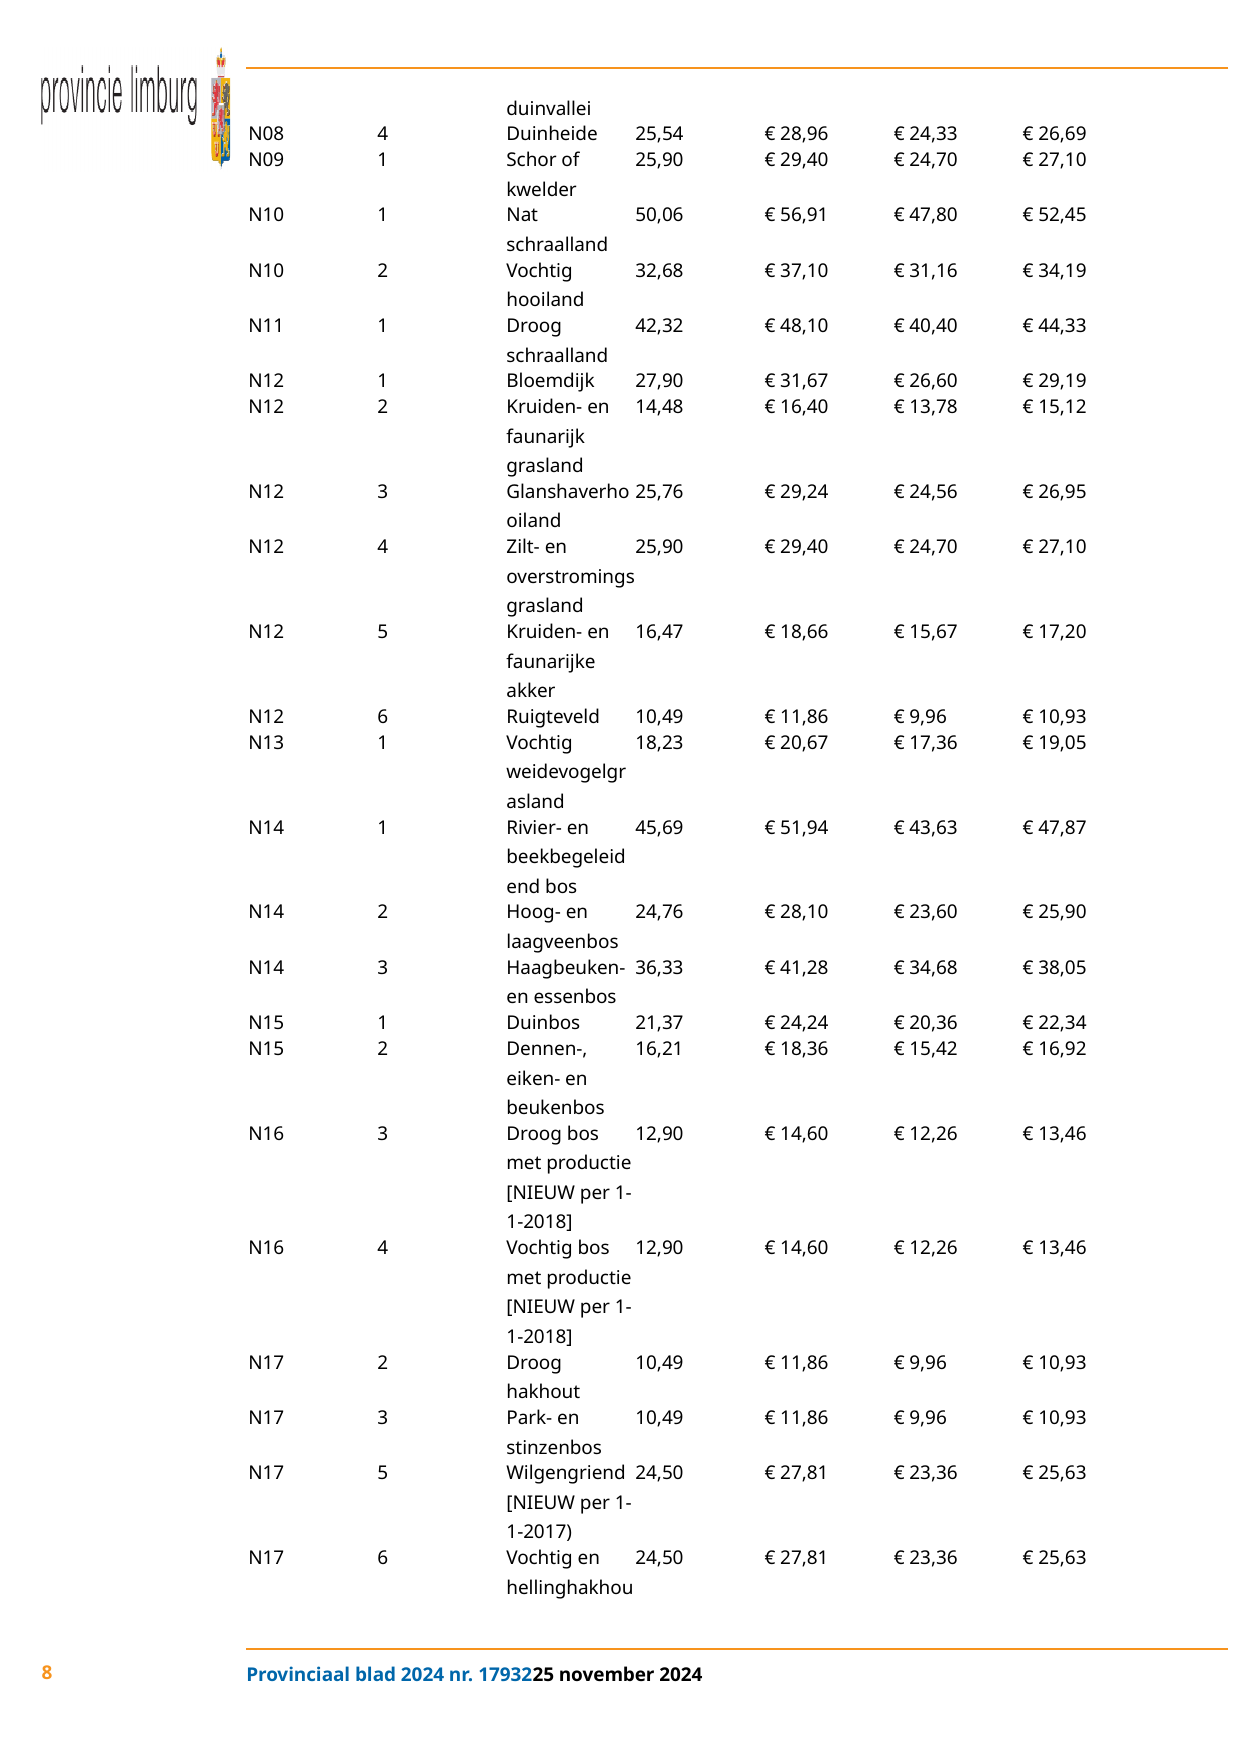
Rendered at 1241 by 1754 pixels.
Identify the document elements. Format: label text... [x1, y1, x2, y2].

table_cell € 22,34 [1023, 1009, 1152, 1035]
table_cell N12 [248, 478, 377, 533]
table_cell € 29,24 [764, 478, 893, 533]
table_cell Haagbeuken- en essenbos [506, 954, 635, 1009]
table_cell 10,49 [635, 1404, 764, 1459]
table_cell [1023, 95, 1152, 121]
table_cell 12,90 [635, 1235, 764, 1349]
table_cell € 47,80 [894, 202, 1022, 257]
table_cell 4 [377, 1235, 506, 1349]
table_cell € 24,33 [894, 121, 1022, 146]
table_cell € 27,81 [764, 1460, 893, 1544]
table_cell € 31,16 [894, 257, 1022, 312]
table_cell € 28,10 [764, 899, 893, 954]
table_cell € 13,46 [1023, 1120, 1152, 1234]
table_cell € 12,26 [894, 1235, 1022, 1349]
table_cell € 15,67 [894, 618, 1022, 703]
table_cell 2 [377, 393, 506, 478]
table_cell N17 [248, 1545, 377, 1600]
table_cell € 24,70 [894, 146, 1022, 202]
table_cell € 24,56 [894, 478, 1022, 533]
table_cell € 40,40 [894, 312, 1022, 367]
table_cell 1 [377, 729, 506, 814]
table_cell € 26,69 [1023, 121, 1152, 146]
table_cell € 52,45 [1023, 202, 1152, 257]
table_cell € 28,96 [764, 121, 893, 146]
table_cell Zilt- en overstromingsgrasland [506, 534, 635, 618]
table_cell 2 [377, 899, 506, 954]
table_cell € 27,10 [1023, 146, 1152, 202]
table_cell Vochtig hooiland [506, 257, 635, 312]
table_cell N17 [248, 1460, 377, 1544]
table_cell Kruiden- en faunarijk grasland [506, 393, 635, 478]
table_cell € 16,92 [1023, 1035, 1152, 1120]
table_cell € 20,36 [894, 1009, 1022, 1035]
table_cell 1 [377, 368, 506, 393]
table_cell Duinbos [506, 1009, 635, 1035]
table_cell N17 [248, 1349, 377, 1404]
table_cell € 9,96 [894, 1349, 1022, 1404]
table_cell N09 [248, 146, 377, 202]
table_cell [764, 95, 893, 121]
table_cell 16,47 [635, 618, 764, 703]
table_cell € 11,86 [764, 703, 893, 729]
table_cell 32,68 [635, 257, 764, 312]
table_cell 16,21 [635, 1035, 764, 1120]
table_cell Bloemdijk [506, 368, 635, 393]
table_cell € 47,87 [1023, 814, 1152, 899]
table_cell Vochtig weidevogelgrasland [506, 729, 635, 814]
table_cell Vochtig bos met productie [NIEUW per 1-1-2018] [506, 1235, 635, 1349]
table_cell € 48,10 [764, 312, 893, 367]
table_cell Schor of kwelder [506, 146, 635, 202]
table_cell N15 [248, 1009, 377, 1035]
table_cell Dennen-, eiken- en beukenbos [506, 1035, 635, 1120]
table_cell 6 [377, 703, 506, 729]
table_cell € 37,10 [764, 257, 893, 312]
table_cell 1 [377, 202, 506, 257]
table_cell € 34,19 [1023, 257, 1152, 312]
table_cell N14 [248, 954, 377, 1009]
picture [41, 47, 231, 172]
table_cell € 34,68 [894, 954, 1022, 1009]
table_cell N15 [248, 1035, 377, 1120]
table_cell 42,32 [635, 312, 764, 367]
table_cell € 25,63 [1023, 1545, 1152, 1600]
table_cell € 27,10 [1023, 534, 1152, 618]
table_cell N12 [248, 618, 377, 703]
table_cell € 23,36 [894, 1545, 1022, 1600]
table_cell € 18,36 [764, 1035, 893, 1120]
table_cell N16 [248, 1235, 377, 1349]
table_cell € 23,36 [894, 1460, 1022, 1544]
table_cell € 15,42 [894, 1035, 1022, 1120]
table_cell € 29,19 [1023, 368, 1152, 393]
table_cell € 41,28 [764, 954, 893, 1009]
table_cell € 56,91 [764, 202, 893, 257]
table_cell € 19,05 [1023, 729, 1152, 814]
table_cell € 38,05 [1023, 954, 1152, 1009]
table_cell € 15,12 [1023, 393, 1152, 478]
table_cell Ruigteveld [506, 703, 635, 729]
table_cell Duinheide [506, 121, 635, 146]
table_cell 6 [377, 1545, 506, 1600]
table_cell 1 [377, 1009, 506, 1035]
table_cell 25,54 [635, 121, 764, 146]
table_cell N17 [248, 1404, 377, 1459]
table_cell € 11,86 [764, 1404, 893, 1459]
table_cell € 43,63 [894, 814, 1022, 899]
table_cell Nat schraalland [506, 202, 635, 257]
table_cell 45,69 [635, 814, 764, 899]
table_cell N16 [248, 1120, 377, 1234]
table_cell 36,33 [635, 954, 764, 1009]
table_cell N11 [248, 312, 377, 367]
table_cell Wilgengriend [NIEUW per 1-1-2017) [506, 1460, 635, 1544]
table_cell 5 [377, 1460, 506, 1544]
table_cell 2 [377, 257, 506, 312]
table_cell € 10,93 [1023, 1404, 1152, 1459]
table_cell € 18,66 [764, 618, 893, 703]
table_cell € 20,67 [764, 729, 893, 814]
table_cell € 13,78 [894, 393, 1022, 478]
table_cell Hoog- en laagveenbos [506, 899, 635, 954]
table_cell N10 [248, 257, 377, 312]
table_cell 4 [377, 121, 506, 146]
table_cell Droog hakhout [506, 1349, 635, 1404]
table_cell Rivier- en beekbegeleidend bos [506, 814, 635, 899]
table_cell Park- en stinzenbos [506, 1404, 635, 1459]
table_cell € 12,26 [894, 1120, 1022, 1234]
table_cell 2 [377, 1035, 506, 1120]
table_cell € 17,36 [894, 729, 1022, 814]
table_cell € 14,60 [764, 1235, 893, 1349]
table_cell N14 [248, 814, 377, 899]
table_cell 18,23 [635, 729, 764, 814]
table_cell 1 [377, 146, 506, 202]
table_cell € 11,86 [764, 1349, 893, 1404]
table_cell Droog schraalland [506, 312, 635, 367]
table_cell Droog bos met productie [NIEUW per 1-1-2018] [506, 1120, 635, 1234]
table_cell 24,50 [635, 1545, 764, 1600]
table_cell 5 [377, 618, 506, 703]
table_cell [248, 95, 377, 121]
table_cell 24,50 [635, 1460, 764, 1544]
table_cell 27,90 [635, 368, 764, 393]
table_cell € 9,96 [894, 703, 1022, 729]
table_cell 25,90 [635, 534, 764, 618]
table_cell 3 [377, 1404, 506, 1459]
table_cell € 10,93 [1023, 1349, 1152, 1404]
table_cell € 16,40 [764, 393, 893, 478]
table_cell € 26,60 [894, 368, 1022, 393]
table_cell N12 [248, 534, 377, 618]
table_cell 3 [377, 478, 506, 533]
table_cell Kruiden- en faunarijke akker [506, 618, 635, 703]
table_cell N14 [248, 899, 377, 954]
table_cell € 24,24 [764, 1009, 893, 1035]
table_cell € 17,20 [1023, 618, 1152, 703]
table_cell 10,49 [635, 1349, 764, 1404]
table_cell 21,37 [635, 1009, 764, 1035]
table_cell € 14,60 [764, 1120, 893, 1234]
table_cell € 26,95 [1023, 478, 1152, 533]
table_cell € 51,94 [764, 814, 893, 899]
table_cell 25,76 [635, 478, 764, 533]
table_cell € 10,93 [1023, 703, 1152, 729]
table_cell [894, 95, 1022, 121]
table_cell N13 [248, 729, 377, 814]
table_cell 1 [377, 814, 506, 899]
table_cell 50,06 [635, 202, 764, 257]
table_cell € 13,46 [1023, 1235, 1152, 1349]
table_cell € 44,33 [1023, 312, 1152, 367]
table_cell 3 [377, 954, 506, 1009]
table_cell 10,49 [635, 703, 764, 729]
table_cell € 29,40 [764, 534, 893, 618]
table_cell € 24,70 [894, 534, 1022, 618]
table_cell € 25,90 [1023, 899, 1152, 954]
table_cell [635, 95, 764, 121]
table_cell [377, 95, 506, 121]
table_cell 14,48 [635, 393, 764, 478]
table_cell 25,90 [635, 146, 764, 202]
table_cell € 31,67 [764, 368, 893, 393]
table_cell € 27,81 [764, 1545, 893, 1600]
table_cell 2 [377, 1349, 506, 1404]
table_cell 4 [377, 534, 506, 618]
table_cell 3 [377, 1120, 506, 1234]
table_cell € 29,40 [764, 146, 893, 202]
table_cell N12 [248, 393, 377, 478]
table_cell N10 [248, 202, 377, 257]
table_cell duinvallei [506, 95, 635, 121]
table_cell € 23,60 [894, 899, 1022, 954]
table_cell 1 [377, 312, 506, 367]
table_cell Glanshaverhooiland [506, 478, 635, 533]
table_cell Vochtig en hellinghakhou [506, 1545, 635, 1600]
table_cell 24,76 [635, 899, 764, 954]
table_cell N08 [248, 121, 377, 146]
table_cell 12,90 [635, 1120, 764, 1234]
table_cell N12 [248, 368, 377, 393]
table_cell € 9,96 [894, 1404, 1022, 1459]
table_cell € 25,63 [1023, 1460, 1152, 1544]
table_cell N12 [248, 703, 377, 729]
